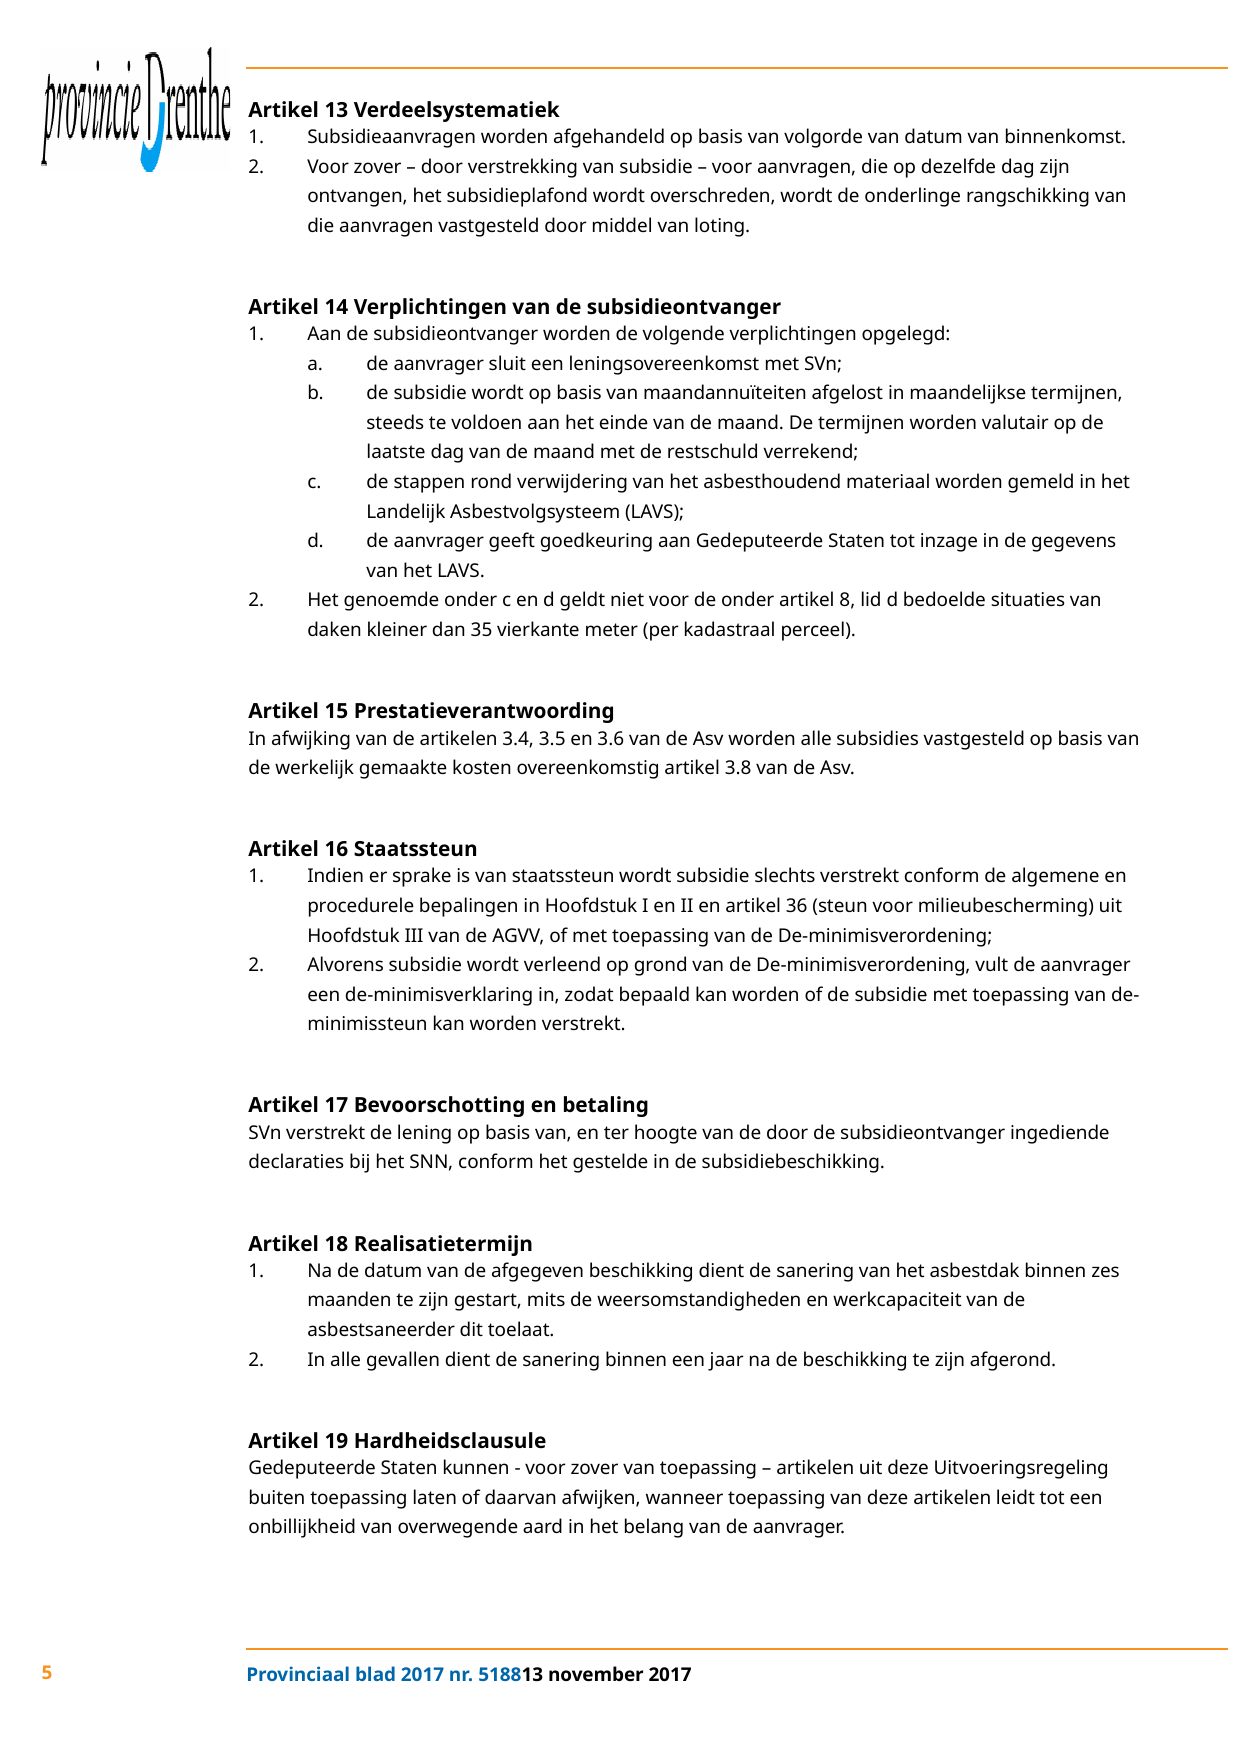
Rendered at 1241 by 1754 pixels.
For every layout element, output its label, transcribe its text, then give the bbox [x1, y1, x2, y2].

list In alle gevallen dient de sanering binnen een jaar na de beschikking te zijn afgerond. [248, 1346, 1152, 1372]
text Artikel 18 Realisatietermijn [248, 1229, 1152, 1257]
text Artikel 14 Verplichtingen van de subsidieontvanger [248, 292, 1152, 320]
list de subsidie wordt op basis van maandannuïteiten afgelost in maandelijkse termijnen, steeds te voldoen aan het einde van de maand. De termijnen worden valutair op de laatste dag van de maand met de restschuld verrekend; [307, 379, 1152, 464]
text In afwijking van de artikelen 3.4, 3.5 en 3.6 van de Asv worden alle subsidies vastgesteld op basis van de werkelijk gemaakte kosten overeenkomstig artikel 3.8 van de Asv. [248, 725, 1152, 780]
text Artikel 17 Bevoorschotting en betaling [248, 1091, 1152, 1119]
list Voor zover – door verstrekking van subsidie – voor aanvragen, die op dezelfde dag zijn ontvangen, het subsidieplafond wordt overschreden, wordt de onderlinge rangschikking van die aanvragen vastgesteld door middel van loting. [248, 153, 1152, 238]
list Aan de subsidieontvanger worden de volgende verplichtingen opgelegd: [248, 320, 1152, 346]
list Subsidieaanvragen worden afgehandeld op basis van volgorde van datum van binnenkomst. [248, 123, 1152, 149]
text Gedeputeerde Staten kunnen - voor zover van toepassing – artikelen uit deze Uitvoeringsregeling buiten toepassing laten of daarvan afwijken, wanneer toepassing van deze artikelen leidt tot een onbillijkheid van overwegende aard in het belang van de aanvrager. [248, 1454, 1152, 1539]
list Het genoemde onder c en d geldt niet voor de onder artikel 8, lid d bedoelde situaties van daken kleiner dan 35 vierkante meter (per kadastraal perceel). [248, 587, 1152, 642]
text SVn verstrekt de lening op basis van, en ter hoogte van de door de subsidieontvanger ingediende declaraties bij het SNN, conform het gestelde in de subsidiebeschikking. [248, 1119, 1152, 1174]
text Artikel 15 Prestatieverantwoording [248, 696, 1152, 725]
text Artikel 13 Verdeelsystematiek [248, 95, 1152, 123]
list Na de datum van de afgegeven beschikking dient de sanering van het asbestdak binnen zes maanden te zijn gestart, mits de weersomstandigheden en werkcapaciteit van de asbestsaneerder dit toelaat. [248, 1257, 1152, 1342]
text Artikel 19 Hardheidsclausule [248, 1426, 1152, 1454]
list de aanvrager geeft goedkeuring aan Gedeputeerde Staten tot inzage in de gegevens van het LAVS. [307, 527, 1152, 583]
text Artikel 16 Staatssteun [248, 834, 1152, 863]
list de aanvrager sluit een leningsovereenkomst met SVn; [307, 350, 1152, 376]
list de stappen rond verwijdering van het asbesthoudend materiaal worden gemeld in het Landelijk Asbestvolgsysteem (LAVS); [307, 468, 1152, 524]
list Indien er sprake is van staatssteun wordt subsidie slechts verstrekt conform de algemene en procedurele bepalingen in Hoofdstuk I en II en artikel 36 (steun voor milieubescherming) uit Hoofdstuk III van de AGVV, of met toepassing van de De-minimisverordening; [248, 863, 1152, 948]
list Alvorens subsidie wordt verleend op grond van de De-minimisverordening, vult de aanvrager een de-minimisverklaring in, zodat bepaald kan worden of de subsidie met toepassing van de-minimissteun kan worden verstrekt. [248, 951, 1152, 1036]
picture [41, 47, 231, 172]
